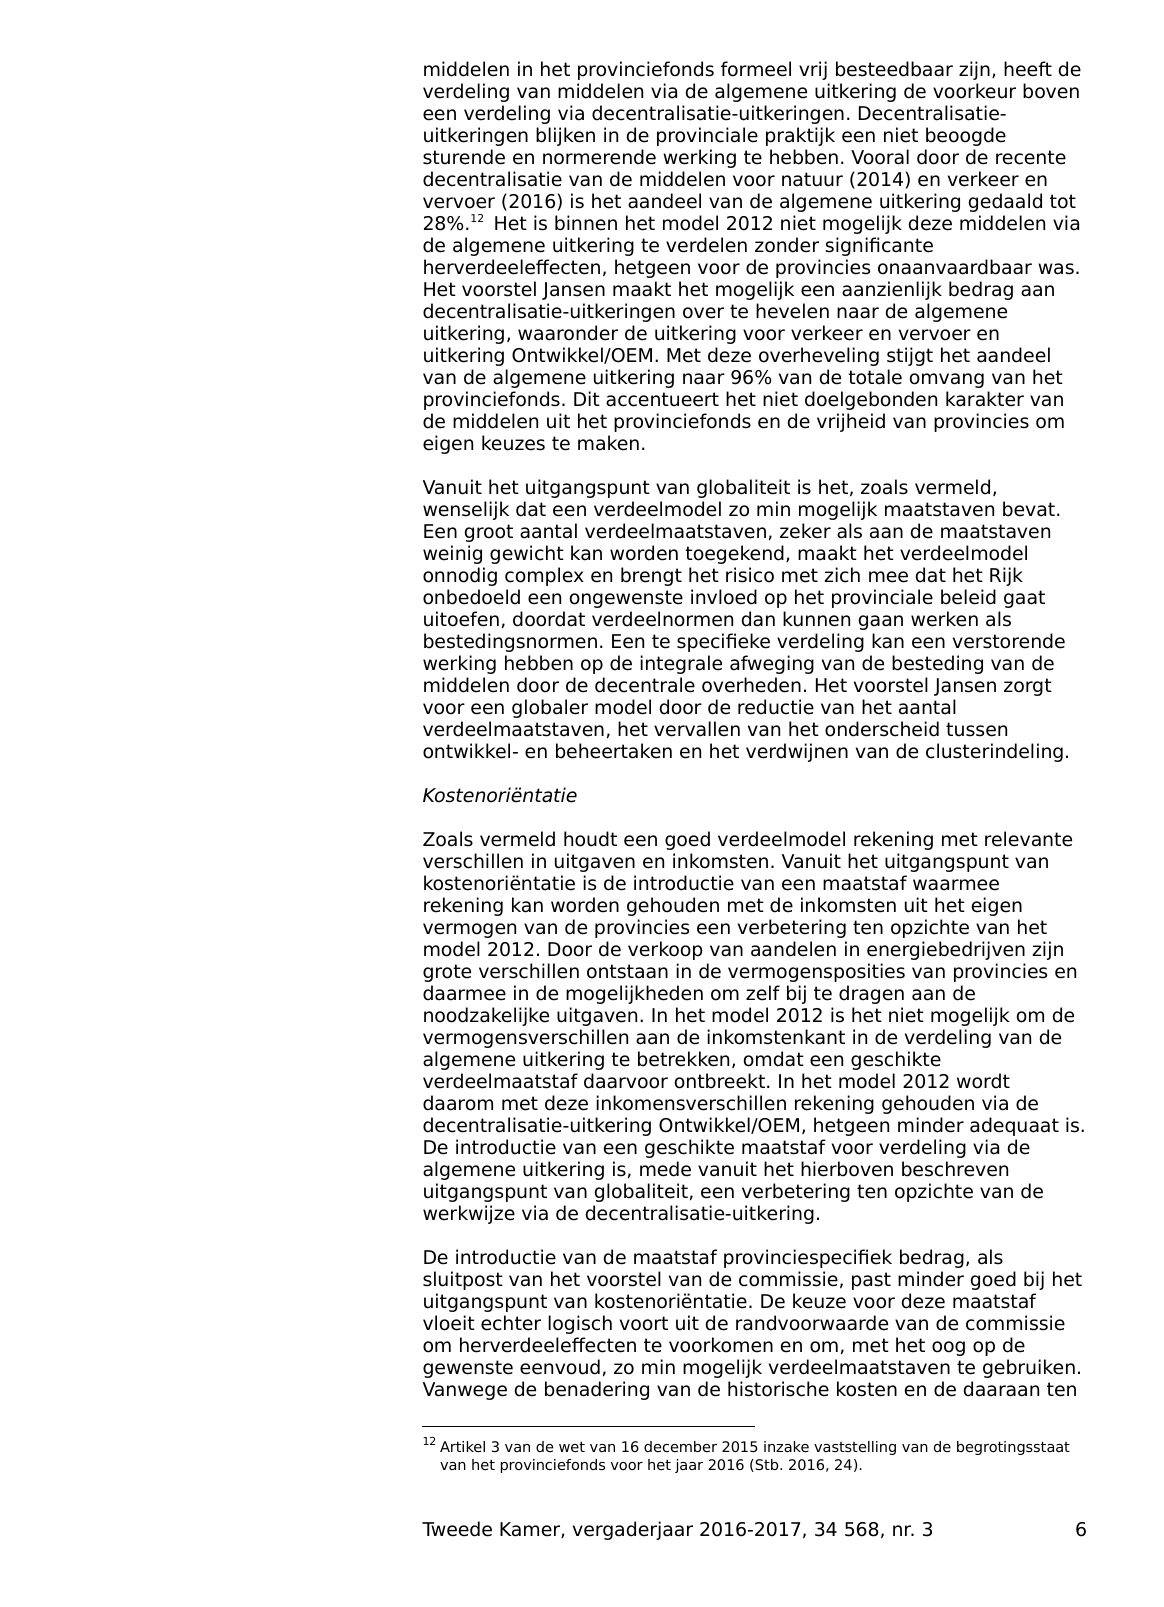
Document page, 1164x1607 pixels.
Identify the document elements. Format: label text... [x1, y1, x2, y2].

text middelen in het provinciefonds formeel vrij besteedbaar zijn, heeft de verdeling van middelen via de algemene uitkering de voorkeur boven een verdeling via decentralisatie-uitkeringen. Decentralisatie-uitkeringen blijken in de provinciale praktijk een niet beoogde sturende en normerende werking te hebben. Vooral door de recente decentralisatie van de middelen voor natuur (2014) en verkeer en vervoer (2016) is het aandeel van de algemene uitkering gedaald tot 28%. Het is binnen het model 2012 niet mogelijk deze middelen via de algemene uitkering te verdelen zonder significante herverdeeleffecten, hetgeen voor de provincies onaanvaardbaar was. Het voorstel Jansen maakt het mogelijk een aanzienlijk bedrag aan decentralisatie-uitkeringen over te hevelen naar de algemene uitkering, waaronder de uitkering voor verkeer en vervoer en uitkering Ontwikkel/OEM. Met deze overheveling stijgt het aandeel van de algemene uitkering naar 96% van de totale omvang van het provinciefonds. Dit accentueert het niet doelgebonden karakter van de middelen uit het provinciefonds en de vrijheid van provincies om eigen keuzes te maken. [422, 59, 1087, 455]
subtitle Kostenoriëntatie [422, 785, 1087, 807]
text Artikel 3 van de wet van 16 december 2015 inzake vaststelling van de begrotingsstaat van het provinciefonds voor het jaar 2016 (Stb. 2016, 24). [422, 1435, 1087, 1474]
text Vanuit het uitgangspunt van globaliteit is het, zoals vermeld, wenselijk dat een verdeelmodel zo min mogelijk maatstaven bevat. Een groot aantal verdeelmaatstaven, zeker als aan de maatstaven weinig gewicht kan worden toegekend, maakt het verdeelmodel onnodig complex en brengt het risico met zich mee dat het Rijk onbedoeld een ongewenste invloed op het provinciale beleid gaat uitoefen, doordat verdeelnormen dan kunnen gaan werken als bestedingsnormen. Een te specifieke verdeling kan een verstorende werking hebben op de integrale afweging van de besteding van de middelen door de decentrale overheden. Het voorstel Jansen zorgt voor een globaler model door de reductie van het aantal verdeelmaatstaven, het vervallen van het onderscheid tussen ontwikkel- en beheertaken en het verdwijnen van de clusterindeling. [422, 477, 1087, 763]
text De introductie van de maatstaf provinciespecifiek bedrag, als sluitpost van het voorstel van de commissie, past minder goed bij het uitgangspunt van kostenoriëntatie. De keuze voor deze maatstaf vloeit echter logisch voort uit de randvoorwaarde van de commissie om herverdeeleffecten te voorkomen en om, met het oog op de gewenste eenvoud, zo min mogelijk verdeelmaatstaven te gebruiken. Vanwege de benadering van de historische kosten en de daaraan ten [422, 1247, 1087, 1401]
text Zoals vermeld houdt een goed verdeelmodel rekening met relevante verschillen in uitgaven en inkomsten. Vanuit het uitgangspunt van kostenoriëntatie is de introductie van een maatstaf waarmee rekening kan worden gehouden met de inkomsten uit het eigen vermogen van de provincies een verbetering ten opzichte van het model 2012. Door de verkoop van aandelen in energiebedrijven zijn grote verschillen ontstaan in de vermogensposities van provincies en daarmee in de mogelijkheden om zelf bij te dragen aan de noodzakelijke uitgaven. In het model 2012 is het niet mogelijk om de vermogensverschillen aan de inkomstenkant in de verdeling van de algemene uitkering te betrekken, omdat een geschikte verdeelmaatstaf daarvoor ontbreekt. In het model 2012 wordt daarom met deze inkomensverschillen rekening gehouden via de decentralisatie-uitkering Ontwikkel/OEM, hetgeen minder adequaat is. De introductie van een geschikte maatstaf voor verdeling via de algemene uitkering is, mede vanuit het hierboven beschreven uitgangspunt van globaliteit, een verbetering ten opzichte van de werkwijze via de decentralisatie-uitkering. [422, 829, 1087, 1224]
